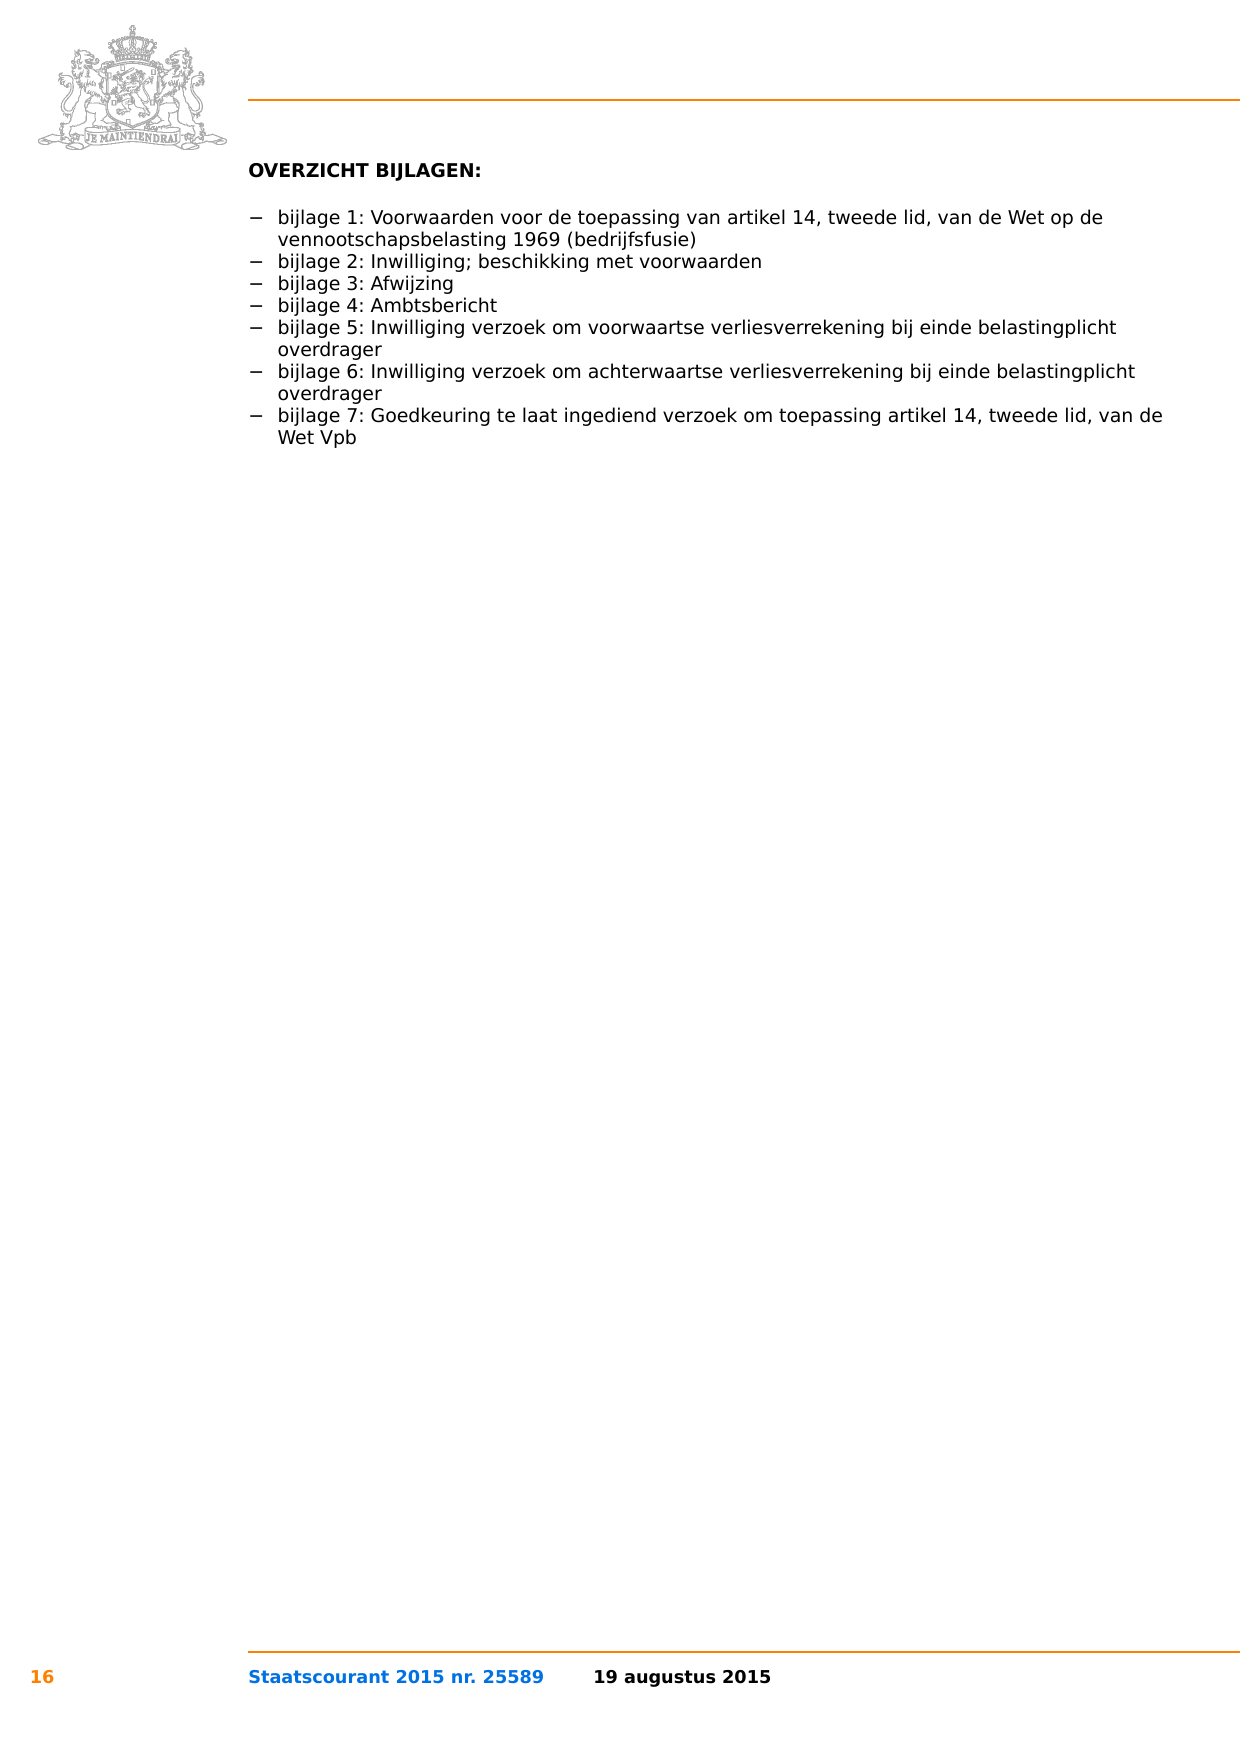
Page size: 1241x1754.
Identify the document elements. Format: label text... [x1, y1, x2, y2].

text − bijlage 4: Ambtsbericht [248, 295, 1163, 317]
text − bijlage 5: Inwilliging verzoek om voorwaartse verliesverrekening bij einde belastingplicht overdrager [248, 317, 1163, 361]
text − bijlage 3: Afwijzing [248, 273, 1163, 295]
text − bijlage 2: Inwilliging; beschikking met voorwaarden [248, 251, 1163, 273]
picture [38, 25, 227, 150]
text − bijlage 6: Inwilliging verzoek om achterwaartse verliesverrekening bij einde belastingplicht overdrager [248, 361, 1163, 405]
subtitle OVERZICHT BIJLAGEN: [248, 160, 1163, 182]
text − bijlage 7: Goedkeuring te laat ingediend verzoek om toepassing artikel 14, tweede lid, van de Wet Vpb [248, 405, 1163, 449]
text − bijlage 1: Voorwaarden voor de toepassing van artikel 14, tweede lid, van de Wet op de vennootschapsbelasting 1969 (bedrijfsfusie) [248, 207, 1163, 251]
